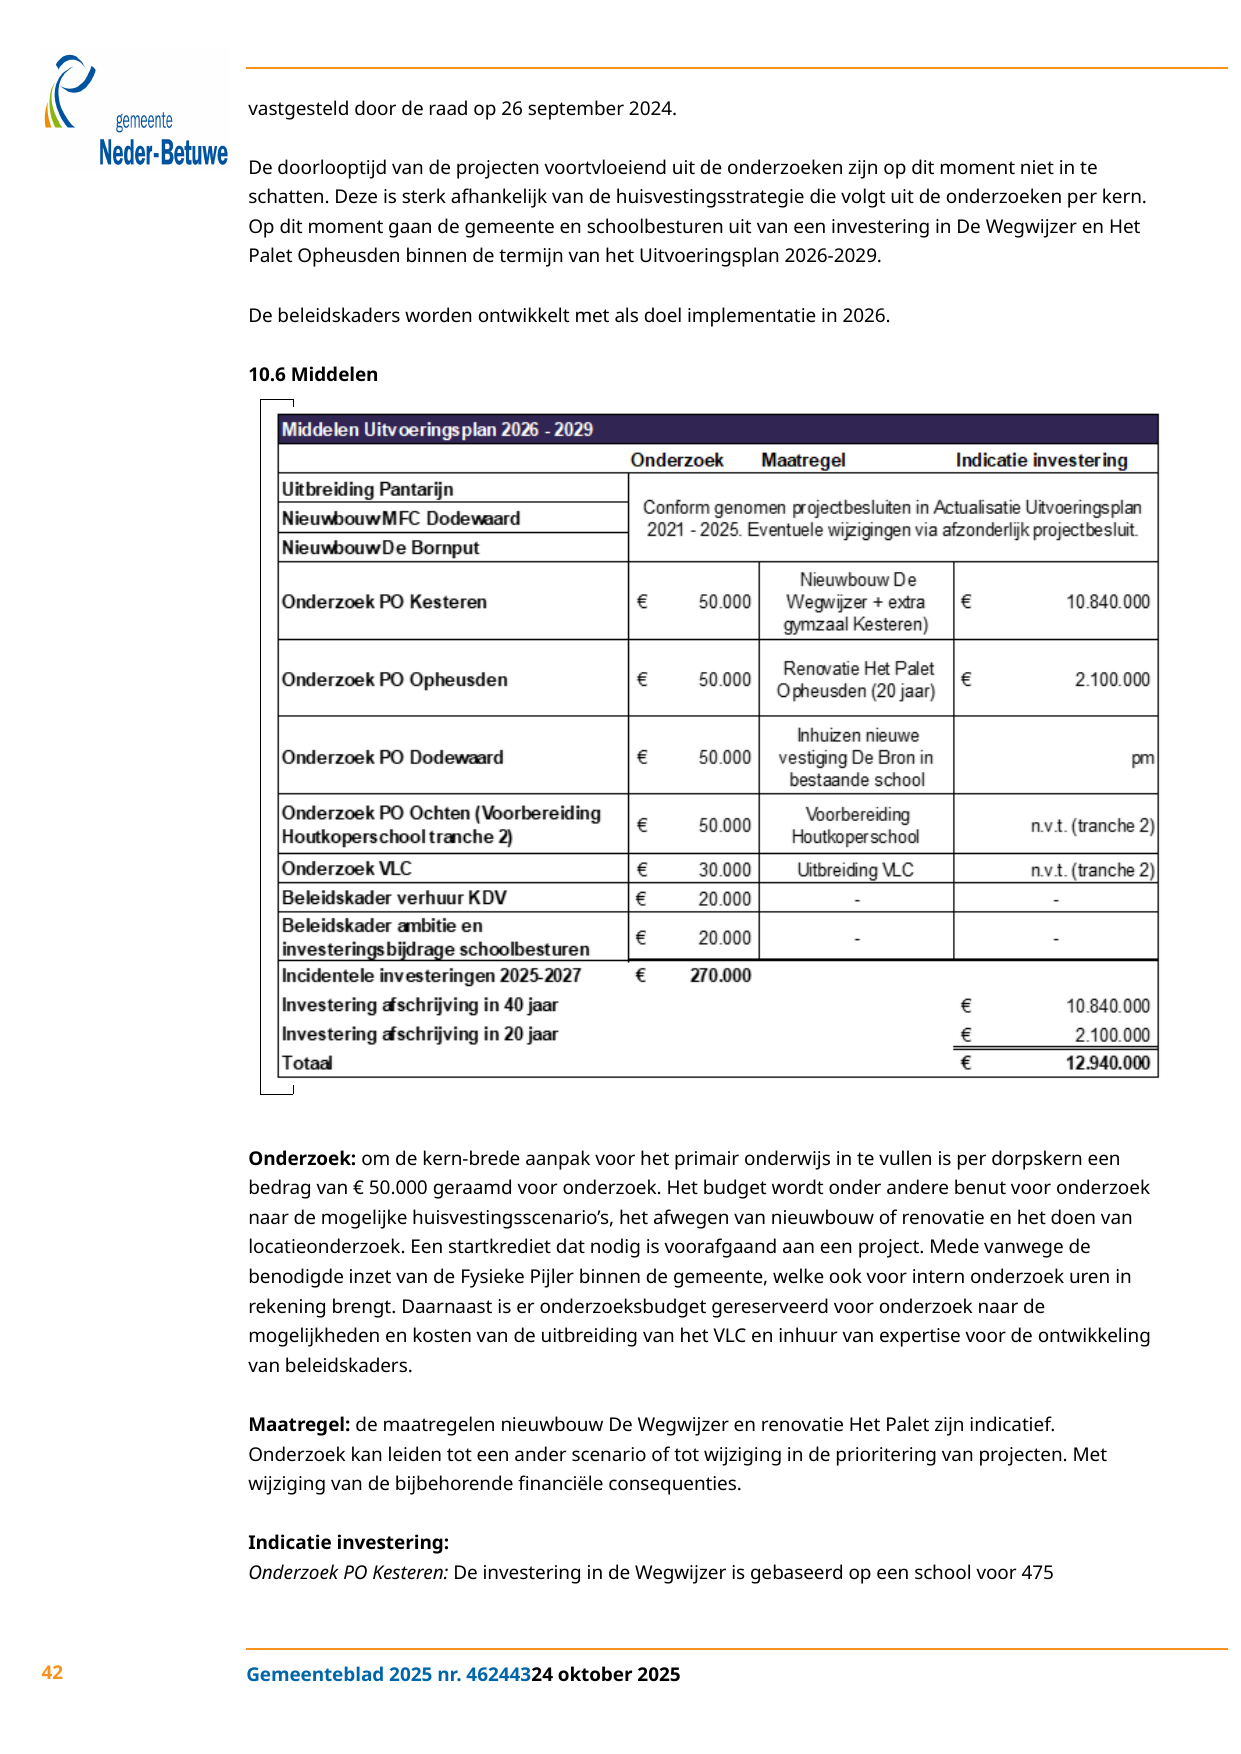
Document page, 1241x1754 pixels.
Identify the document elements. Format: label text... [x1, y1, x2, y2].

text Onderzoek PO Kesteren: De investering in de Wegwijzer is gebaseerd op een school voor 475 [248, 1559, 1152, 1585]
picture [41, 47, 231, 172]
text Maatregel: de maatregelen nieuwbouw De Wegwijzer en renovatie Het Palet zijn indicatief. Onderzoek kan leiden tot een ander scenario of tot wijziging in de prioritering van projecten. Met wijziging van de bijbehorende financiële consequenties. [248, 1411, 1152, 1496]
text De beleidskaders worden ontwikkelt met als doel implementatie in 2026. [248, 302, 1152, 328]
text vastgesteld door de raad op 26 september 2024. [248, 95, 1152, 121]
text Onderzoek: om de kern-brede aanpak voor het primair onderwijs in te vullen is per dorpskern een bedrag van € 50.000 geraamd voor onderzoek. Het budget wordt onder andere benut voor onderzoek naar de mogelijke huisvestingsscenario’s, het afwegen van nieuwbouw of renovatie en het doen van locatieonderzoek. Een startkrediet dat nodig is voorafgaand aan een project. Mede vanwege de benodigde inzet van de Fysieke Pijler binnen de gemeente, welke ook voor intern onderzoek uren in rekening brengt. Daarnaast is er onderzoeksbudget gereserveerd voor onderzoek naar de mogelijkheden en kosten van de uitbreiding van het VLC en inhuur van expertise voor de ontwikkeling van beleidskaders. [248, 1145, 1152, 1378]
text De doorlooptijd van de projecten voortvloeiend uit de onderzoeken zijn op dit moment niet in te schatten. Deze is sterk afhankelijk van de huisvestingsstrategie die volgt uit de onderzoeken per kern. Op dit moment gaan de gemeente en schoolbesturen uit van een investering in De Wegwijzer en Het Palet Opheusden binnen de termijn van het Uitvoeringsplan 2026-2029. [248, 154, 1152, 268]
text 10.6 Middelen [248, 361, 1152, 387]
text Indicatie investering: [248, 1529, 1152, 1555]
picture [268, 407, 1173, 1085]
